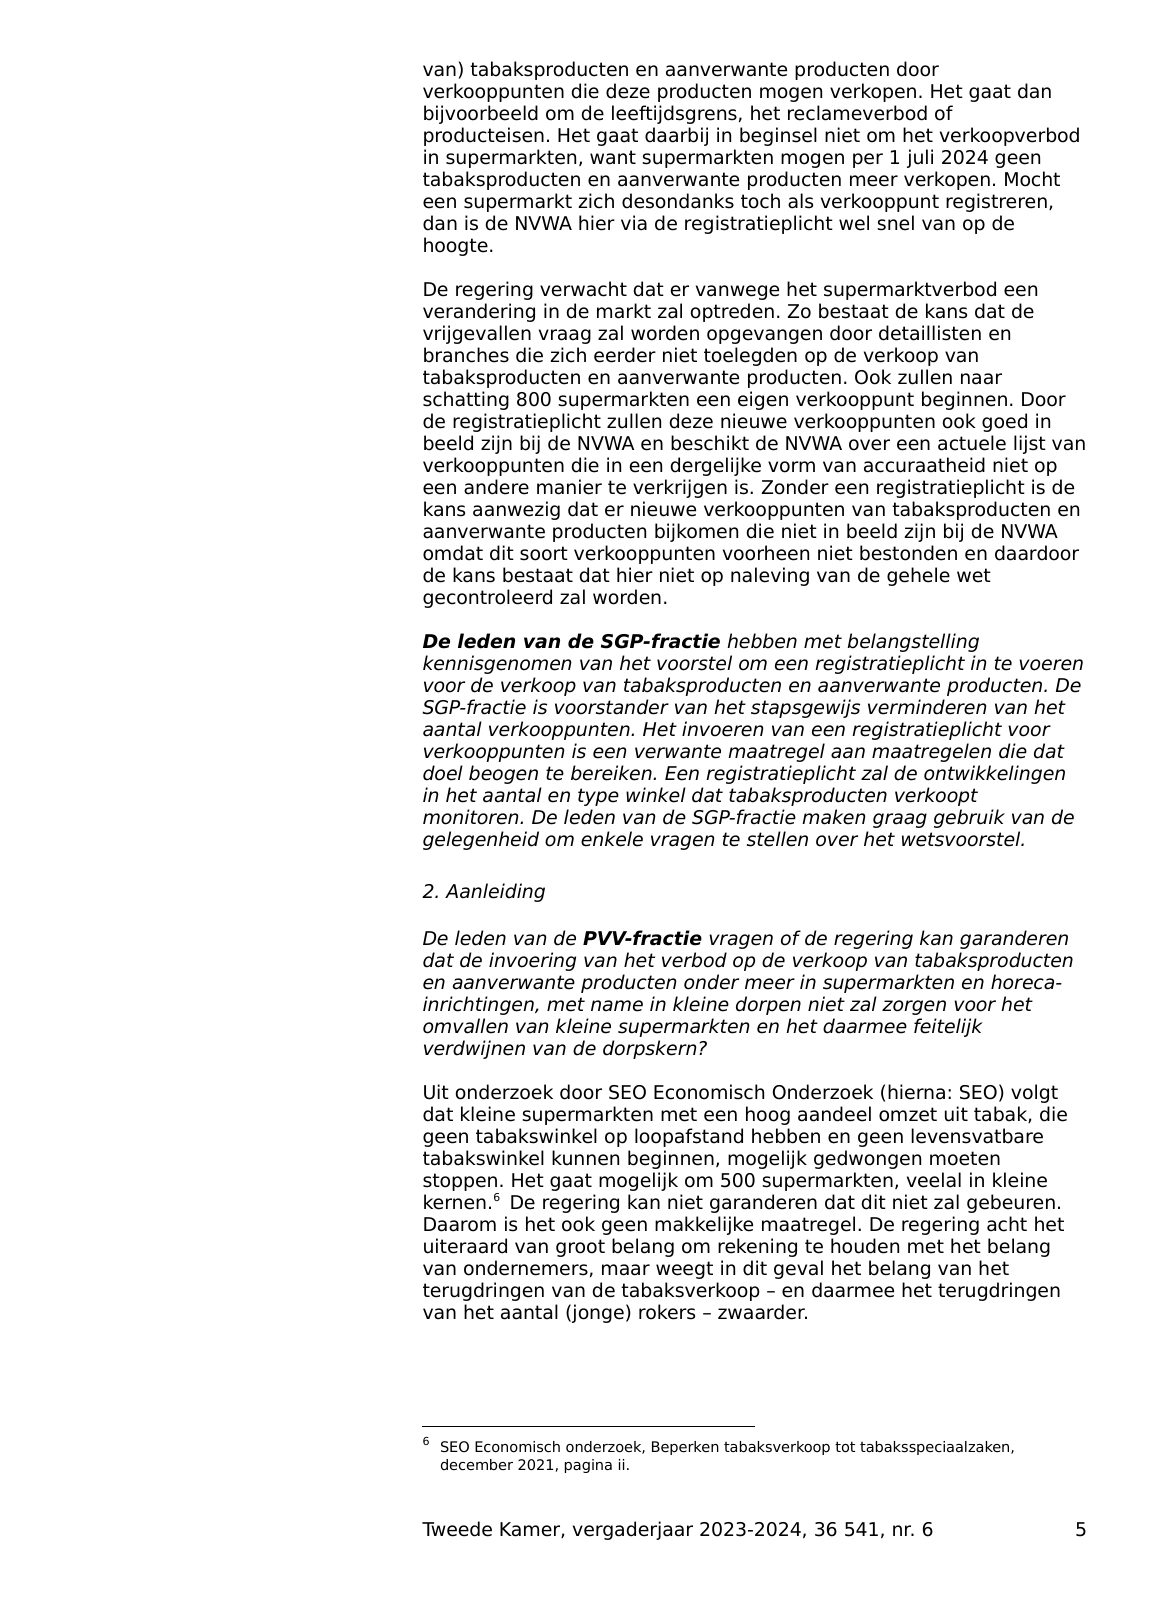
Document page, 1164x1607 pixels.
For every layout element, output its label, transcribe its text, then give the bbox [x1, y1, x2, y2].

text De leden van de PVV-fractie vragen of de regering kan garanderen dat de invoering van het verbod op de verkoop van tabaksproducten en aanverwante producten onder meer in supermarkten en horeca-inrichtingen, met name in kleine dorpen niet zal zorgen voor het omvallen van kleine supermarkten en het daarmee feitelijk verdwijnen van de dorpskern? [422, 928, 1087, 1059]
text van) tabaksproducten en aanverwante producten door verkooppunten die deze producten mogen verkopen. Het gaat dan bijvoorbeeld om de leeftijdsgrens, het reclameverbod of producteisen. Het gaat daarbij in beginsel niet om het verkoopverbod in supermarkten, want supermarkten mogen per 1 juli 2024 geen tabaksproducten en aanverwante producten meer verkopen. Mocht een supermarkt zich desondanks toch als verkooppunt registreren, dan is de NVWA hier via de registratieplicht wel snel van op de hoogte. [422, 59, 1087, 257]
text De regering verwacht dat er vanwege het supermarktverbod een verandering in de markt zal optreden. Zo bestaat de kans dat de vrijgevallen vraag zal worden opgevangen door detaillisten en branches die zich eerder niet toelegden op de verkoop van tabaksproducten en aanverwante producten. Ook zullen naar schatting 800 supermarkten een eigen verkooppunt beginnen. Door de registratieplicht zullen deze nieuwe verkooppunten ook goed in beeld zijn bij de NVWA en beschikt de NVWA over een actuele lijst van verkooppunten die in een dergelijke vorm van accuraatheid niet op een andere manier te verkrijgen is. Zonder een registratieplicht is de kans aanwezig dat er nieuwe verkooppunten van tabaksproducten en aanverwante producten bijkomen die niet in beeld zijn bij de NVWA omdat dit soort verkooppunten voorheen niet bestonden en daardoor de kans bestaat dat hier niet op naleving van de gehele wet gecontroleerd zal worden. [422, 279, 1087, 609]
text Uit onderzoek door SEO Economisch Onderzoek (hierna: SEO) volgt dat kleine supermarkten met een hoog aandeel omzet uit tabak, die geen tabakswinkel op loopafstand hebben en geen levensvatbare tabakswinkel kunnen beginnen, mogelijk gedwongen moeten stoppen. Het gaat mogelijk om 500 supermarkten, veelal in kleine kernen. De regering kan niet garanderen dat dit niet zal gebeuren. Daarom is het ook geen makkelijke maatregel. De regering acht het uiteraard van groot belang om rekening te houden met het belang van ondernemers, maar weegt in dit geval het belang van het terugdringen van de tabaksverkoop – en daarmee het terugdringen van het aantal (jonge) rokers – zwaarder. [422, 1082, 1087, 1323]
text De leden van de SGP-fractie hebben met belangstelling kennisgenomen van het voorstel om een registratieplicht in te voeren voor de verkoop van tabaksproducten en aanverwante producten. De SGP-fractie is voorstander van het stapsgewijs verminderen van het aantal verkooppunten. Het invoeren van een registratieplicht voor verkooppunten is een verwante maatregel aan maatregelen die dat doel beogen te bereiken. Een registratieplicht zal de ontwikkelingen in het aantal en type winkel dat tabaksproducten verkoopt monitoren. De leden van de SGP-fractie maken graag gebruik van de gelegenheid om enkele vragen te stellen over het wetsvoorstel. [422, 631, 1087, 851]
subtitle 2. Aanleiding [422, 881, 1087, 903]
text SEO Economisch onderzoek, Beperken tabaksverkoop tot tabaksspeciaalzaken, december 2021, pagina ii. [422, 1435, 1087, 1474]
